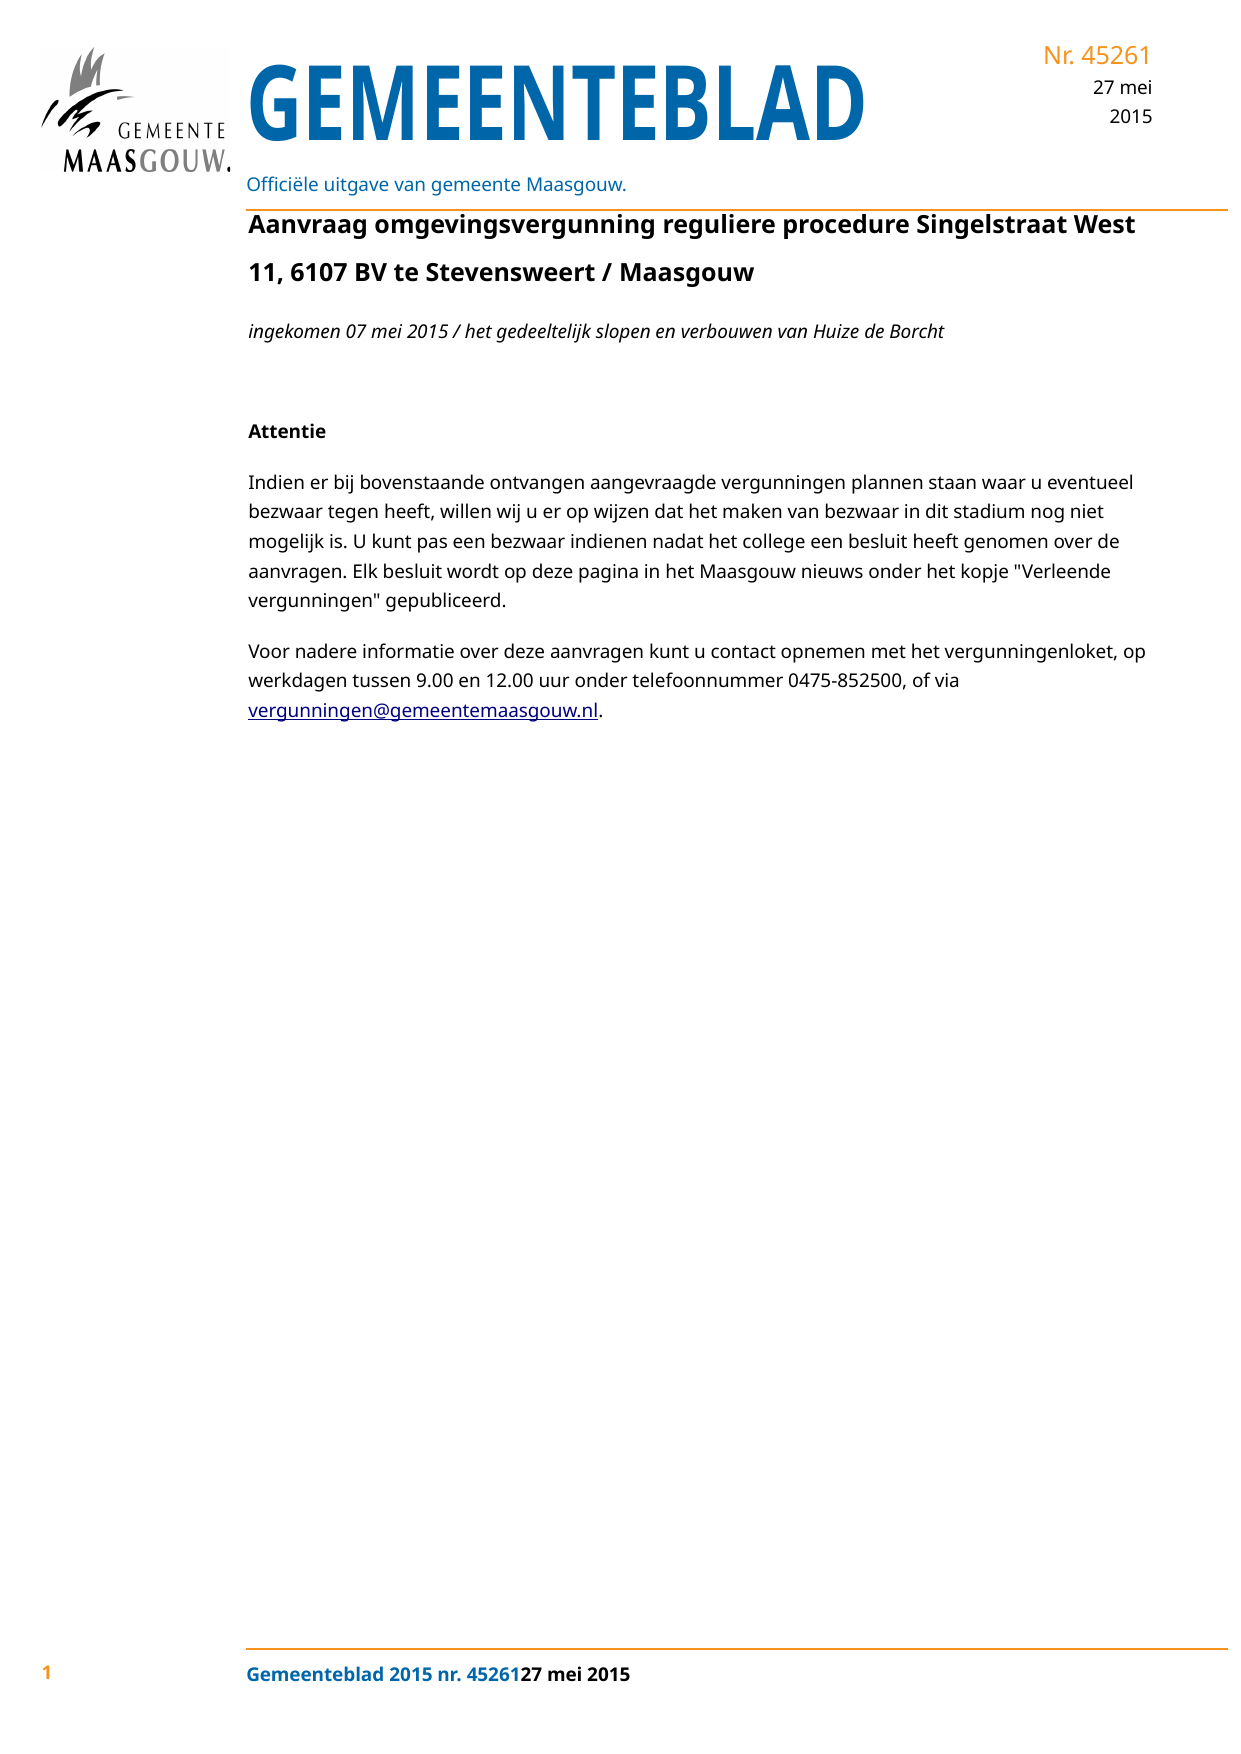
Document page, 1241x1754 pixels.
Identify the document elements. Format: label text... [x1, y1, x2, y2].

text Voor nadere informatie over deze aanvragen kunt u contact opnemen met het vergunningenloket, op werkdagen tussen 9.00 en 12.00 uur onder telefoonnummer 0475-852500, of via vergunningen@gemeentemaasgouw.nl. [248, 638, 1152, 723]
text Attentie [248, 419, 1152, 444]
text Indien er bij bovenstaande ontvangen aangevraagde vergunningen plannen staan waar u eventueel bezwaar tegen heeft, willen wij u er op wijzen dat het maken van bezwaar in dit stadium nog niet mogelijk is. U kunt pas een bezwaar indienen nadat het college een besluit heeft genomen over de aanvragen. Elk besluit wordt op deze pagina in het Maasgouw nieuws onder het kopje "Verleende vergunningen" gepubliceerd. [248, 469, 1152, 613]
text Aanvraag omgevingsvergunning reguliere procedure Singelstraat West 11, 6107 BV te Stevensweert / Maasgouw [248, 211, 1152, 288]
text ingekomen 07 mei 2015 / het gedeeltelijk slopen en verbouwen van Huize de Borcht [248, 318, 1152, 344]
picture [41, 47, 231, 172]
